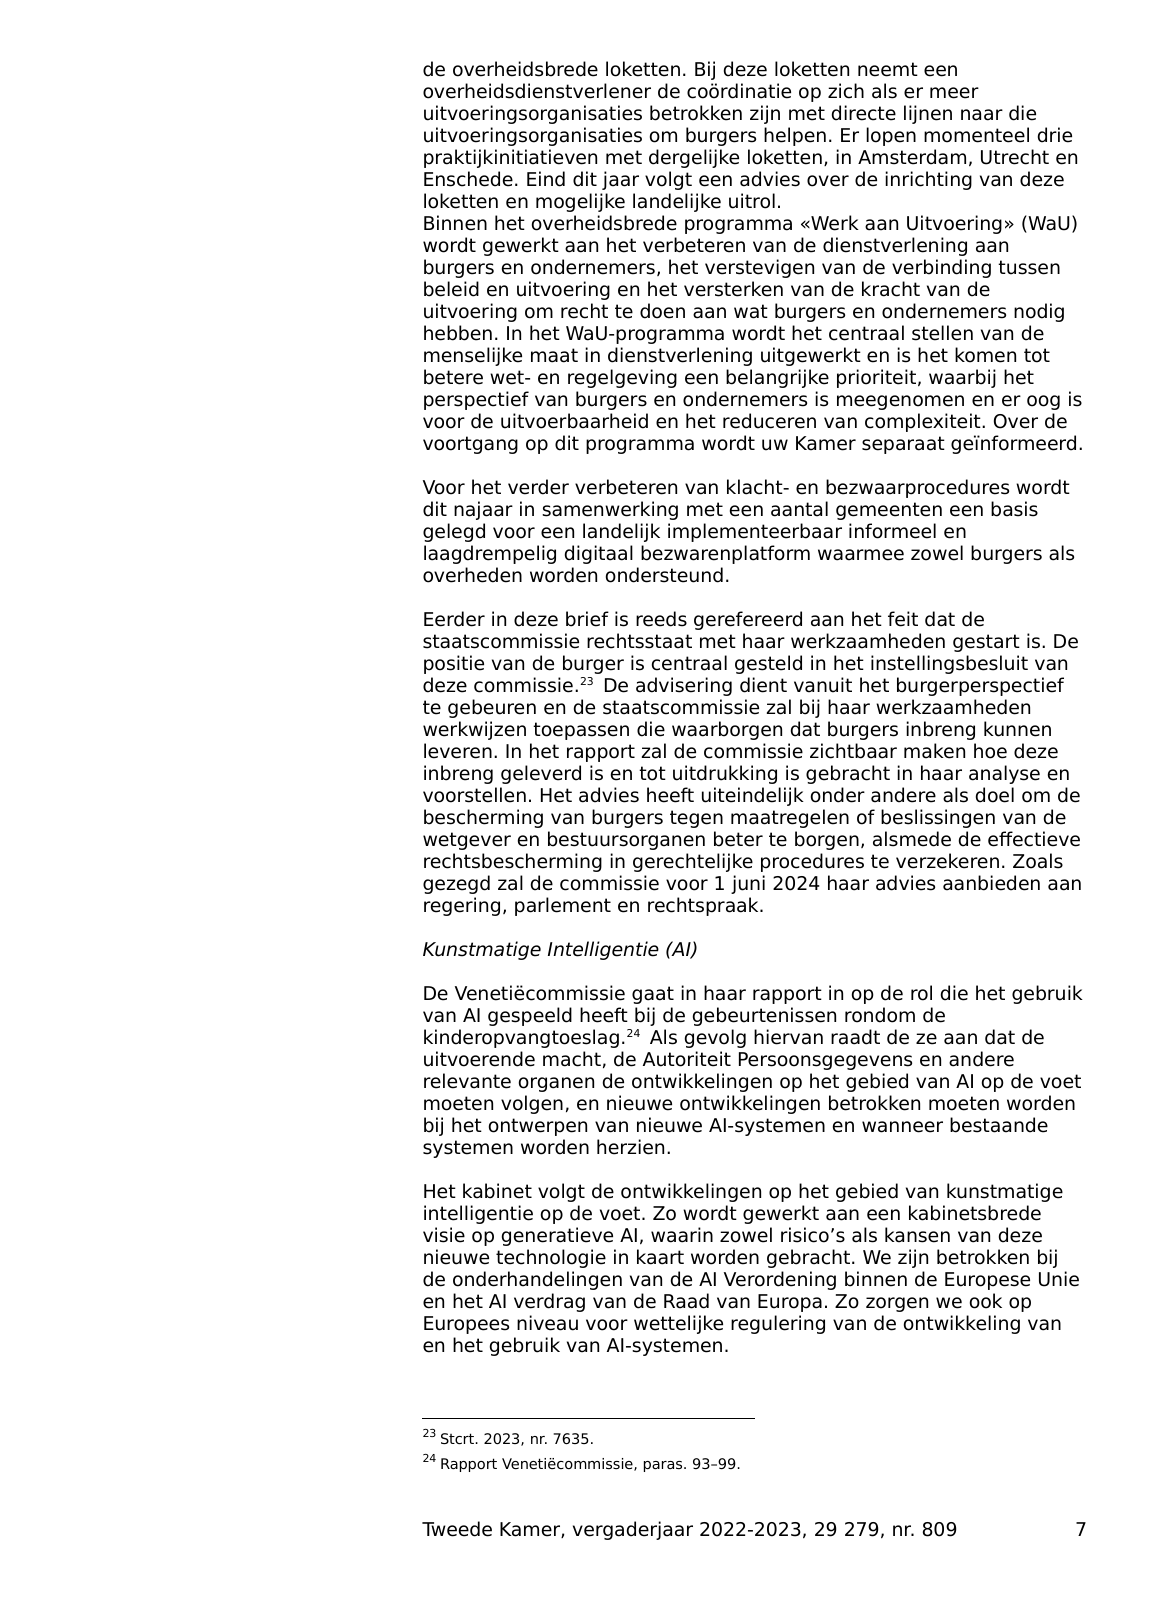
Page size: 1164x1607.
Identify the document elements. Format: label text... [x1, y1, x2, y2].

text Binnen het overheidsbrede programma «Werk aan Uitvoering» (WaU) wordt gewerkt aan het verbeteren van de dienstverlening aan burgers en ondernemers, het verstevigen van de verbinding tussen beleid en uitvoering en het versterken van de kracht van de uitvoering om recht te doen aan wat burgers en ondernemers nodig hebben. In het WaU-programma wordt het centraal stellen van de menselijke maat in dienstverlening uitgewerkt en is het komen tot betere wet- en regelgeving een belangrijke prioriteit, waarbij het perspectief van burgers en ondernemers is meegenomen en er oog is voor de uitvoerbaarheid en het reduceren van complexiteit. Over de voortgang op dit programma wordt uw Kamer separaat geïnformeerd. [422, 213, 1087, 455]
subtitle Kunstmatige Intelligentie (AI) [422, 939, 1087, 961]
text Voor het verder verbeteren van klacht- en bezwaarprocedures wordt dit najaar in samenwerking met een aantal gemeenten een basis gelegd voor een landelijk implementeerbaar informeel en laagdrempelig digitaal bezwarenplatform waarmee zowel burgers als overheden worden ondersteund. [422, 477, 1087, 587]
text Stcrt. 2023, nr. 7635. [422, 1427, 1087, 1449]
text Eerder in deze brief is reeds gerefereerd aan het feit dat de staatscommissie rechtsstaat met haar werkzaamheden gestart is. De positie van de burger is centraal gesteld in het instellingsbesluit van deze commissie. De advisering dient vanuit het burgerperspectief te gebeuren en de staatscommissie zal bij haar werkzaamheden werkwijzen toepassen die waarborgen dat burgers inbreng kunnen leveren. In het rapport zal de commissie zichtbaar maken hoe deze inbreng geleverd is en tot uitdrukking is gebracht in haar analyse en voorstellen. Het advies heeft uiteindelijk onder andere als doel om de bescherming van burgers tegen maatregelen of beslissingen van de wetgever en bestuursorganen beter te borgen, alsmede de effectieve rechtsbescherming in gerechtelijke procedures te verzekeren. Zoals gezegd zal de commissie voor 1 juni 2024 haar advies aanbieden aan regering, parlement en rechtspraak. [422, 609, 1087, 917]
text De Venetiëcommissie gaat in haar rapport in op de rol die het gebruik van AI gespeeld heeft bij de gebeurtenissen rondom de kinderopvangtoeslag. Als gevolg hiervan raadt de ze aan dat de uitvoerende macht, de Autoriteit Persoonsgegevens en andere relevante organen de ontwikkelingen op het gebied van AI op de voet moeten volgen, en nieuwe ontwikkelingen betrokken moeten worden bij het ontwerpen van nieuwe AI-systemen en wanneer bestaande systemen worden herzien. [422, 983, 1087, 1159]
text Rapport Venetiëcommissie, paras. 93–99. [422, 1452, 1087, 1474]
text de overheidsbrede loketten. Bij deze loketten neemt een overheidsdienstverlener de coördinatie op zich als er meer uitvoeringsorganisaties betrokken zijn met directe lijnen naar die uitvoeringsorganisaties om burgers helpen. Er lopen momenteel drie praktijkinitiatieven met dergelijke loketten, in Amsterdam, Utrecht en Enschede. Eind dit jaar volgt een advies over de inrichting van deze loketten en mogelijke landelijke uitrol. [422, 59, 1087, 213]
text Het kabinet volgt de ontwikkelingen op het gebied van kunstmatige intelligentie op de voet. Zo wordt gewerkt aan een kabinetsbrede visie op generatieve AI, waarin zowel risico’s als kansen van deze nieuwe technologie in kaart worden gebracht. We zijn betrokken bij de onderhandelingen van de AI Verordening binnen de Europese Unie en het AI verdrag van de Raad van Europa. Zo zorgen we ook op Europees niveau voor wettelijke regulering van de ontwikkeling van en het gebruik van AI-systemen. [422, 1181, 1087, 1357]
